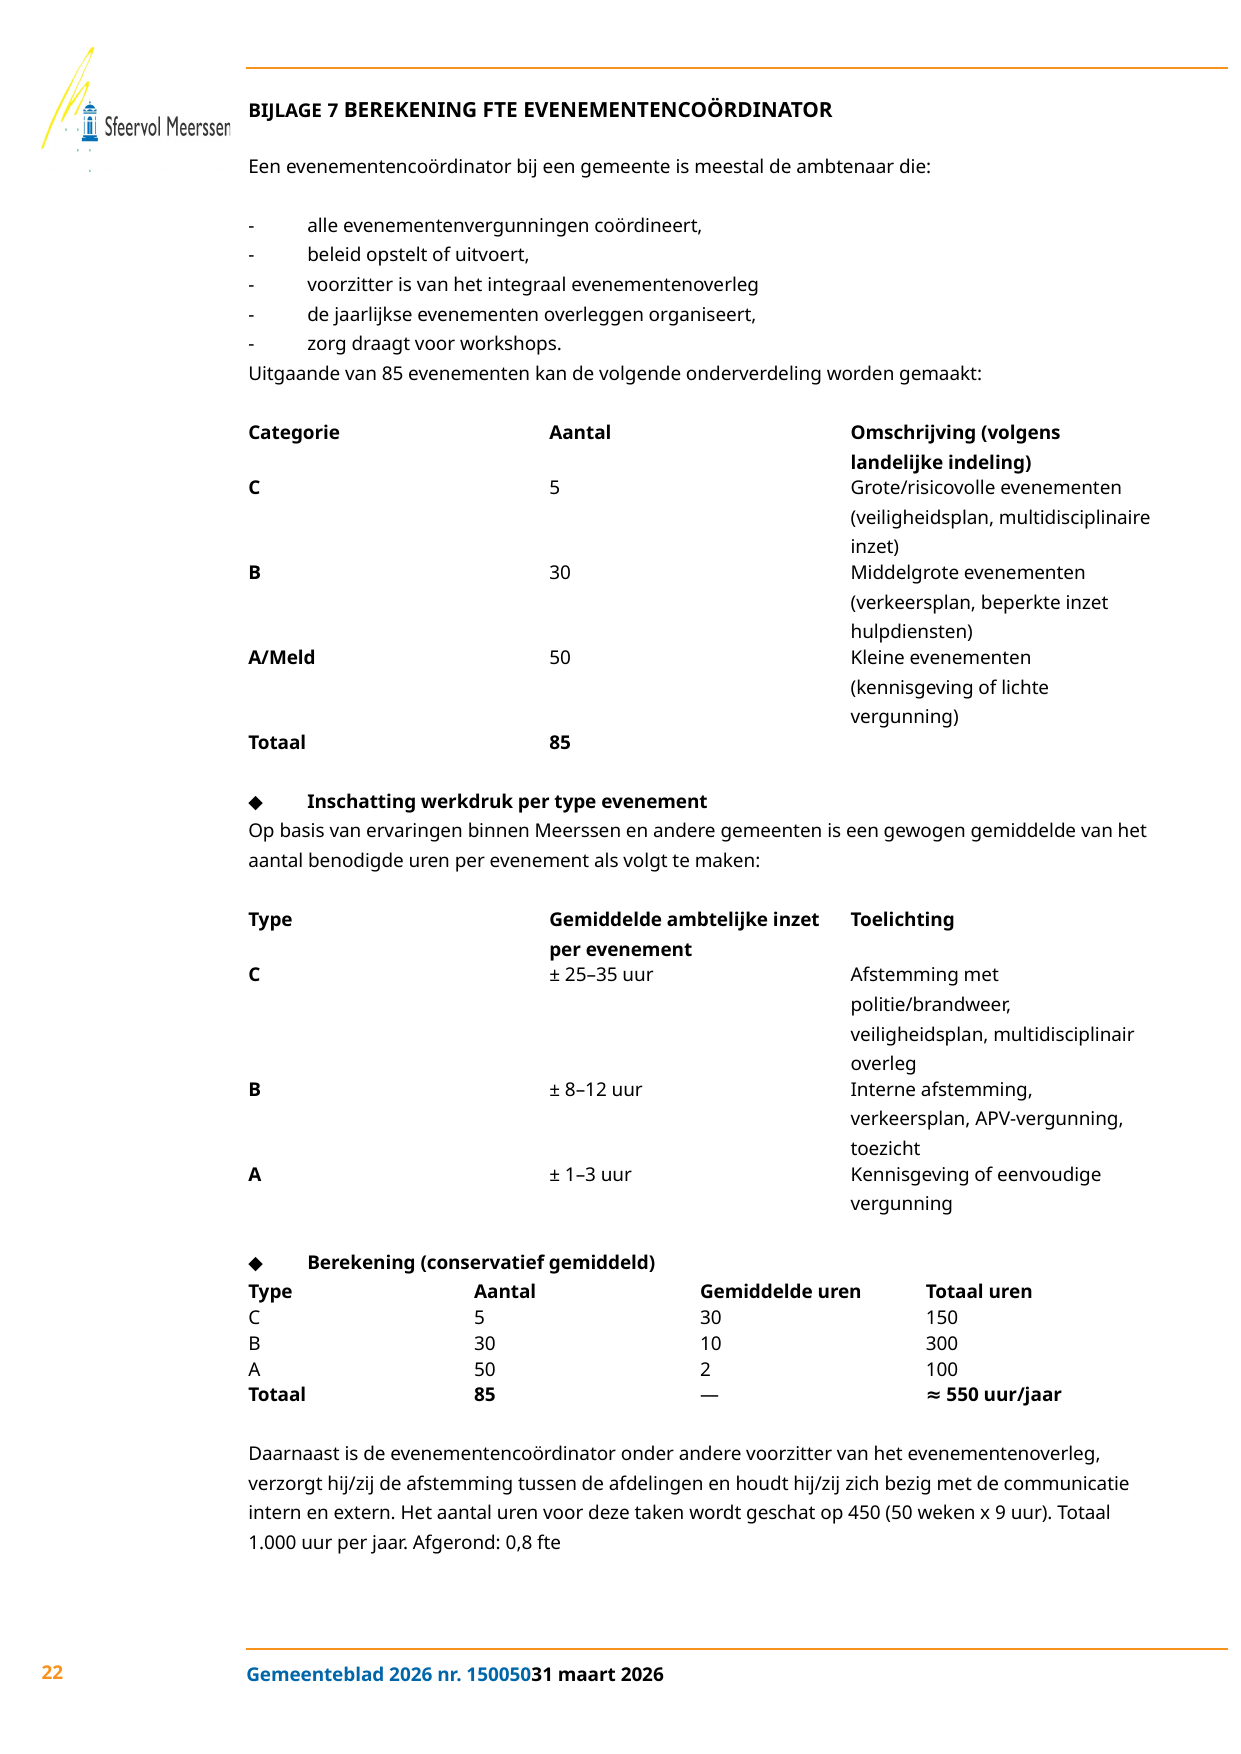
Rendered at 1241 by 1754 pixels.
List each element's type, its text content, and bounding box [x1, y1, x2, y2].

table_cell ± 1–3 uur [549, 1161, 850, 1216]
table_cell B [248, 1330, 474, 1356]
table_cell 150 [926, 1305, 1152, 1330]
table_header Gemiddelde ambtelijke inzet per evenement [549, 906, 850, 962]
list alle evenementenvergunningen coördineert, [248, 212, 1152, 238]
table_cell Afstemming met politie/brandweer, veiligheidsplan, multidisciplinair overleg [850, 962, 1152, 1076]
table_cell 85 [549, 729, 850, 755]
table_header Aantal [474, 1279, 700, 1304]
list zorg draagt voor workshops. [248, 330, 1152, 356]
list de jaarlijkse evenementen overleggen organiseert, [248, 301, 1152, 327]
table_cell [850, 729, 1152, 755]
table_cell ≈ 550 uur/jaar [926, 1382, 1152, 1407]
text Op basis van ervaringen binnen Meerssen en andere gemeenten is een gewogen gemiddelde van het aantal benodigde uren per evenement als volgt te maken: [248, 817, 1152, 873]
table_cell Middelgrote evenementen (verkeersplan, beperkte inzet hulpdiensten) [850, 560, 1152, 644]
text Uitgaande van 85 evenementen kan de volgende onderverdeling worden gemaakt: [248, 360, 1152, 386]
table_cell ± 8–12 uur [549, 1076, 850, 1161]
table_cell B [248, 1076, 549, 1161]
table_cell 5 [474, 1305, 700, 1330]
table_header Type [248, 1279, 474, 1304]
text Daarnaast is de evenementencoördinator onder andere voorzitter van het evenementenoverleg, verzorgt hij/zij de afstemming tussen de afdelingen en houdt hij/zij zich bezig met de communicatie intern en extern. Het aantal uren voor deze taken wordt geschat op 450 (50 weken x 9 uur). Totaal 1.000 uur per jaar. Afgerond: 0,8 fte [248, 1440, 1152, 1555]
table_cell Totaal [248, 1382, 474, 1407]
table_cell 50 [474, 1356, 700, 1382]
table_cell 300 [926, 1330, 1152, 1356]
table_cell Grote/risicovolle evenementen (veiligheidsplan, multidisciplinaire inzet) [850, 475, 1152, 559]
text Een evenementencoördinator bij een gemeente is meestal de ambtenaar die: [248, 153, 1152, 179]
table_cell C [248, 1305, 474, 1330]
table_header Type [248, 906, 549, 962]
table_cell 30 [474, 1330, 700, 1356]
table_cell 10 [700, 1330, 926, 1356]
table_cell A [248, 1356, 474, 1382]
table_cell C [248, 962, 549, 1076]
table_header Totaal uren [926, 1279, 1152, 1304]
table_header Categorie [248, 419, 549, 474]
table_cell 2 [700, 1356, 926, 1382]
table_cell 30 [549, 560, 850, 644]
table_cell Kennisgeving of eenvoudige vergunning [850, 1161, 1152, 1216]
text BIJLAGE 7 BEREKENING FTE EVENEMENTENCOÖRDINATOR [248, 95, 1152, 123]
table_header Omschrijving (volgens landelijke indeling) [850, 419, 1152, 474]
picture [41, 47, 231, 172]
table_cell B [248, 560, 549, 644]
table_cell 5 [549, 475, 850, 559]
table_cell A [248, 1161, 549, 1216]
table_header Aantal [549, 419, 850, 474]
table_cell Interne afstemming, verkeersplan, APV-vergunning, toezicht [850, 1076, 1152, 1161]
table_cell ± 25–35 uur [549, 962, 850, 1076]
table_cell — [700, 1382, 926, 1407]
table_cell 30 [700, 1305, 926, 1330]
list beleid opstelt of uitvoert, [248, 242, 1152, 267]
table_cell 85 [474, 1382, 700, 1407]
list Berekening (conservatief gemiddeld) [248, 1249, 1152, 1275]
table_cell 100 [926, 1356, 1152, 1382]
table_header Toelichting [850, 906, 1152, 962]
table_cell 50 [549, 644, 850, 729]
table_cell Totaal [248, 729, 549, 755]
table_cell C [248, 475, 549, 559]
list Inschatting werkdruk per type evenement [248, 788, 1152, 813]
table_cell Kleine evenementen (kennisgeving of lichte vergunning) [850, 644, 1152, 729]
table_header Gemiddelde uren [700, 1279, 926, 1304]
table_cell A/Meld [248, 644, 549, 729]
list voorzitter is van het integraal evenementenoverleg [248, 271, 1152, 297]
